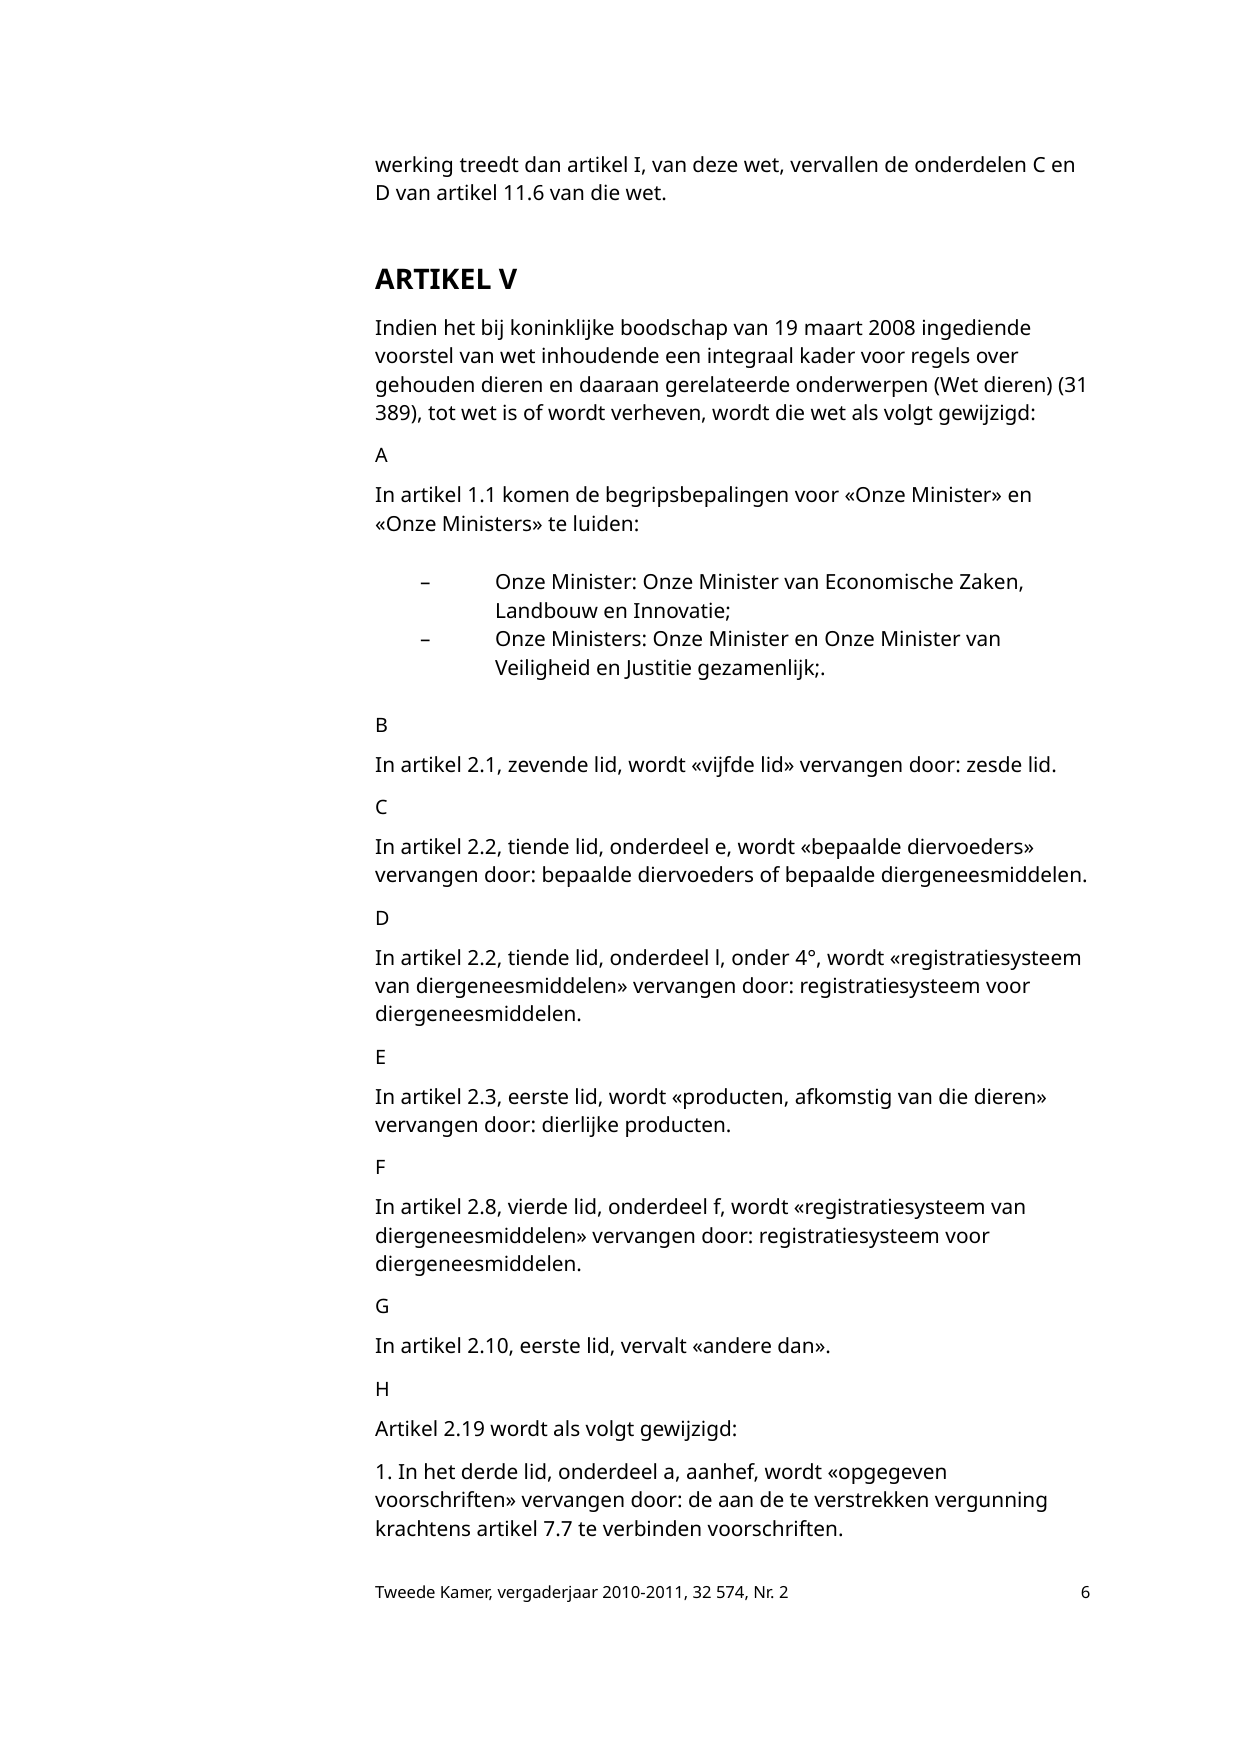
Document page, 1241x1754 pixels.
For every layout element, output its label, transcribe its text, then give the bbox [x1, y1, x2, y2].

text E [375, 1043, 1090, 1070]
text H [375, 1375, 1090, 1402]
text Indien het bij koninklijke boodschap van 19 maart 2008 ingediende voorstel van wet inhoudende een integraal kader voor regels over gehouden dieren en daaraan gerelateerde onderwerpen (Wet dieren) (31 389), tot wet is of wordt verheven, wordt die wet als volgt gewijzigd: [375, 313, 1090, 427]
text F [375, 1154, 1090, 1181]
text In artikel 2.8, vierde lid, onderdeel f, wordt «registratiesysteem van diergeneesmiddelen» vervangen door: registratiesysteem voor diergeneesmiddelen. [375, 1192, 1090, 1278]
text A [375, 442, 1090, 469]
text C [375, 793, 1090, 820]
text In artikel 2.2, tiende lid, onderdeel l, onder 4°, wordt «registratiesysteem van diergeneesmiddelen» vervangen door: registratiesysteem voor diergeneesmiddelen. [375, 943, 1090, 1028]
list Onze Minister: Onze Minister van Economische Zaken, Landbouw en Innovatie; [420, 567, 1090, 624]
subtitle ARTIKEL V [375, 259, 1090, 298]
text In artikel 1.1 komen de begripsbepalingen voor «Onze Minister» en «Onze Ministers» te luiden: [375, 481, 1090, 537]
text werking treedt dan artikel I, van deze wet, vervallen de onderdelen C en D van artikel 11.6 van die wet. [375, 150, 1090, 207]
list Onze Ministers: Onze Minister en Onze Minister van Veiligheid en Justitie gezamenlijk;. [420, 624, 1090, 681]
text In artikel 2.10, eerste lid, vervalt «andere dan». [375, 1331, 1090, 1360]
text 1. In het derde lid, onderdeel a, aanhef, wordt «opgegeven voorschriften» vervangen door: de aan de te verstrekken vergunning krachtens artikel 7.7 te verbinden voorschriften. [375, 1457, 1090, 1542]
text B [375, 711, 1090, 738]
text D [375, 904, 1090, 931]
text In artikel 2.1, zevende lid, wordt «vijfde lid» vervangen door: zesde lid. [375, 750, 1090, 778]
text In artikel 2.2, tiende lid, onderdeel e, wordt «bepaalde diervoeders» vervangen door: bepaalde diervoeders of bepaalde diergeneesmiddelen. [375, 832, 1090, 889]
text Artikel 2.19 wordt als volgt gewijzigd: [375, 1414, 1090, 1442]
text In artikel 2.3, eerste lid, wordt «producten, afkomstig van die dieren» vervangen door: dierlijke producten. [375, 1082, 1090, 1139]
text G [375, 1293, 1090, 1320]
